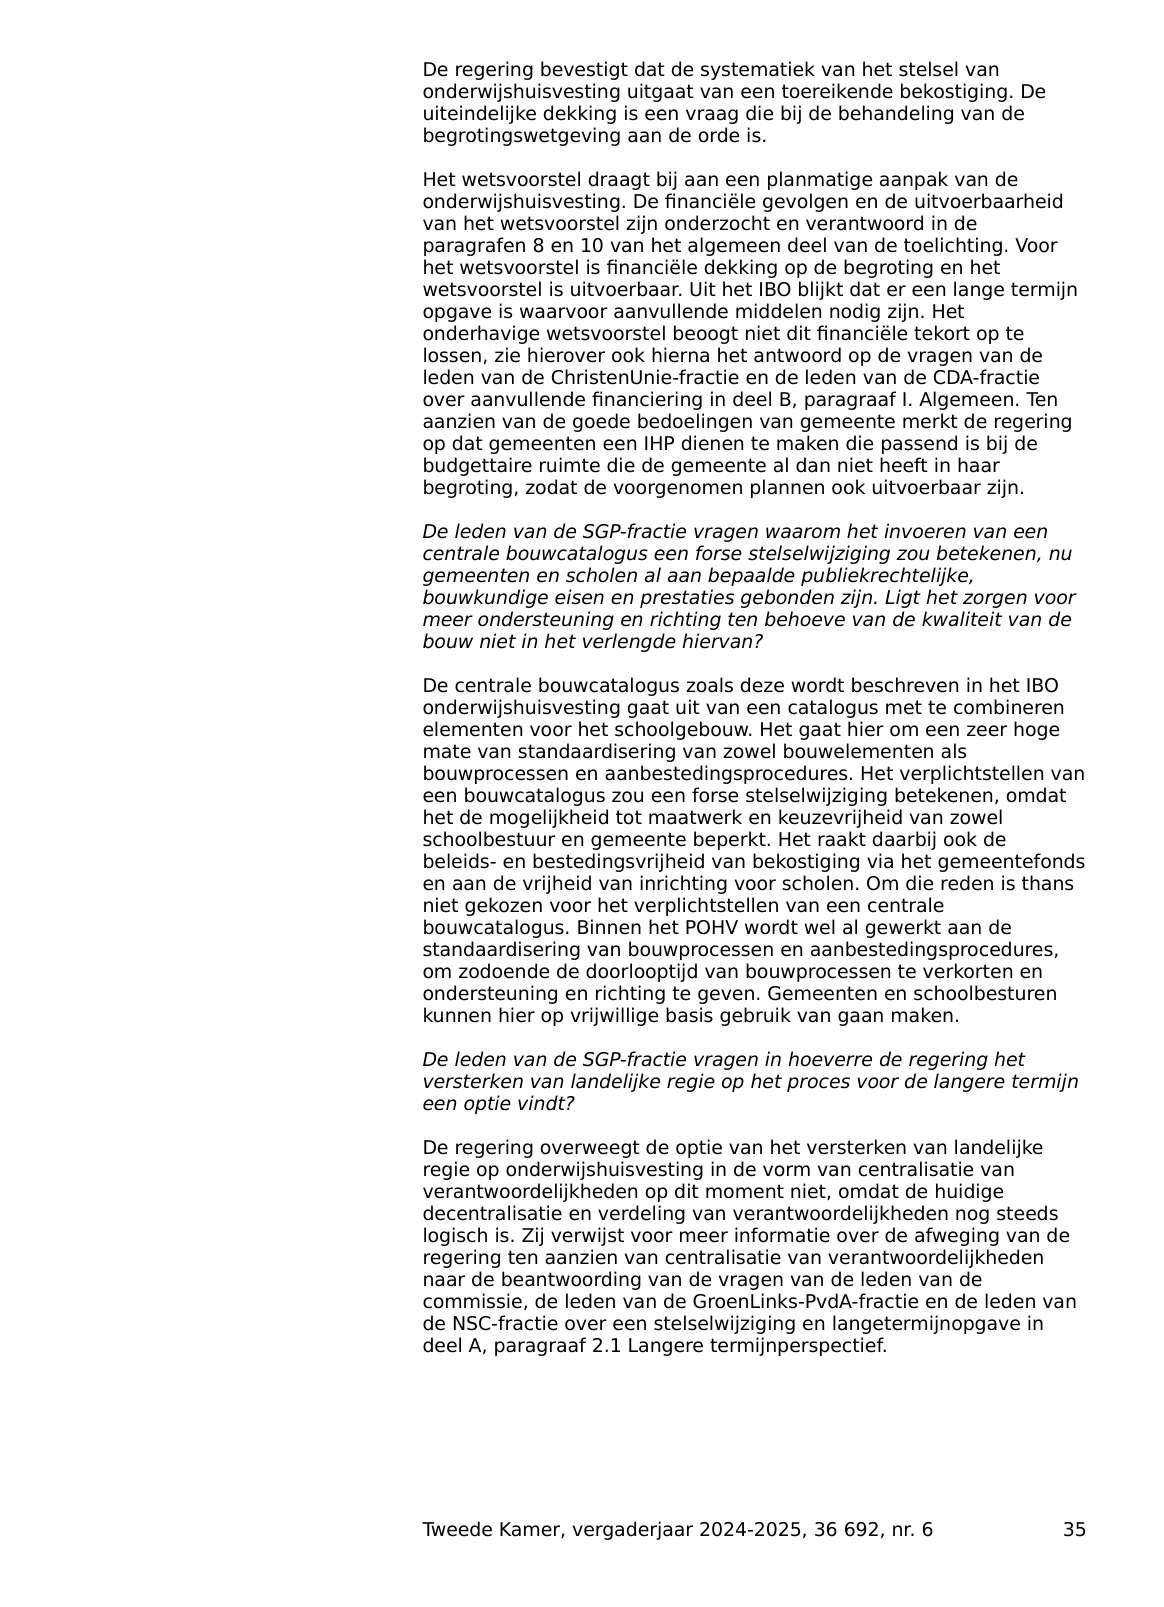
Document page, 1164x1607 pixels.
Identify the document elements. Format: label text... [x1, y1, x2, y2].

text De regering overweegt de optie van het versterken van landelijke regie op onderwijshuisvesting in de vorm van centralisatie van verantwoordelijkheden op dit moment niet, omdat de huidige decentralisatie en verdeling van verantwoordelijkheden nog steeds logisch is. Zij verwijst voor meer informatie over de afweging van de regering ten aanzien van centralisatie van verantwoordelijkheden naar de beantwoording van de vragen van de leden van de commissie, de leden van de GroenLinks-PvdA-fractie en de leden van de NSC-fractie over een stelselwijziging en langetermijnopgave in deel A, paragraaf 2.1 Langere termijnperspectief. [422, 1137, 1087, 1357]
text De regering bevestigt dat de systematiek van het stelsel van onderwijshuisvesting uitgaat van een toereikende bekostiging. De uiteindelijke dekking is een vraag die bij de behandeling van de begrotingswetgeving aan de orde is. [422, 59, 1087, 147]
text De leden van de SGP-fractie vragen waarom het invoeren van een centrale bouwcatalogus een forse stelselwijziging zou betekenen, nu gemeenten en scholen al aan bepaalde publiekrechtelijke, bouwkundige eisen en prestaties gebonden zijn. Ligt het zorgen voor meer ondersteuning en richting ten behoeve van de kwaliteit van de bouw niet in het verlengde hiervan? [422, 521, 1087, 653]
text De centrale bouwcatalogus zoals deze wordt beschreven in het IBO onderwijshuisvesting gaat uit van een catalogus met te combineren elementen voor het schoolgebouw. Het gaat hier om een zeer hoge mate van standaardisering van zowel bouwelementen als bouwprocessen en aanbestedingsprocedures. Het verplichtstellen van een bouwcatalogus zou een forse stelselwijziging betekenen, omdat het de mogelijkheid tot maatwerk en keuzevrijheid van zowel schoolbestuur en gemeente beperkt. Het raakt daarbij ook de beleids- en bestedingsvrijheid van bekostiging via het gemeentefonds en aan de vrijheid van inrichting voor scholen. Om die reden is thans niet gekozen voor het verplichtstellen van een centrale bouwcatalogus. Binnen het POHV wordt wel al gewerkt aan de standaardisering van bouwprocessen en aanbestedingsprocedures, om zodoende de doorlooptijd van bouwprocessen te verkorten en ondersteuning en richting te geven. Gemeenten en schoolbesturen kunnen hier op vrijwillige basis gebruik van gaan maken. [422, 675, 1087, 1027]
text De leden van de SGP-fractie vragen in hoeverre de regering het versterken van landelijke regie op het proces voor de langere termijn een optie vindt? [422, 1049, 1087, 1115]
text Het wetsvoorstel draagt bij aan een planmatige aanpak van de onderwijshuisvesting. De financiële gevolgen en de uitvoerbaarheid van het wetsvoorstel zijn onderzocht en verantwoord in de paragrafen 8 en 10 van het algemeen deel van de toelichting. Voor het wetsvoorstel is financiële dekking op de begroting en het wetsvoorstel is uitvoerbaar. Uit het IBO blijkt dat er een lange termijn opgave is waarvoor aanvullende middelen nodig zijn. Het onderhavige wetsvoorstel beoogt niet dit financiële tekort op te lossen, zie hierover ook hierna het antwoord op de vragen van de leden van de ChristenUnie-fractie en de leden van de CDA-fractie over aanvullende financiering in deel B, paragraaf I. Algemeen. Ten aanzien van de goede bedoelingen van gemeente merkt de regering op dat gemeenten een IHP dienen te maken die passend is bij de budgettaire ruimte die de gemeente al dan niet heeft in haar begroting, zodat de voorgenomen plannen ook uitvoerbaar zijn. [422, 169, 1087, 499]
